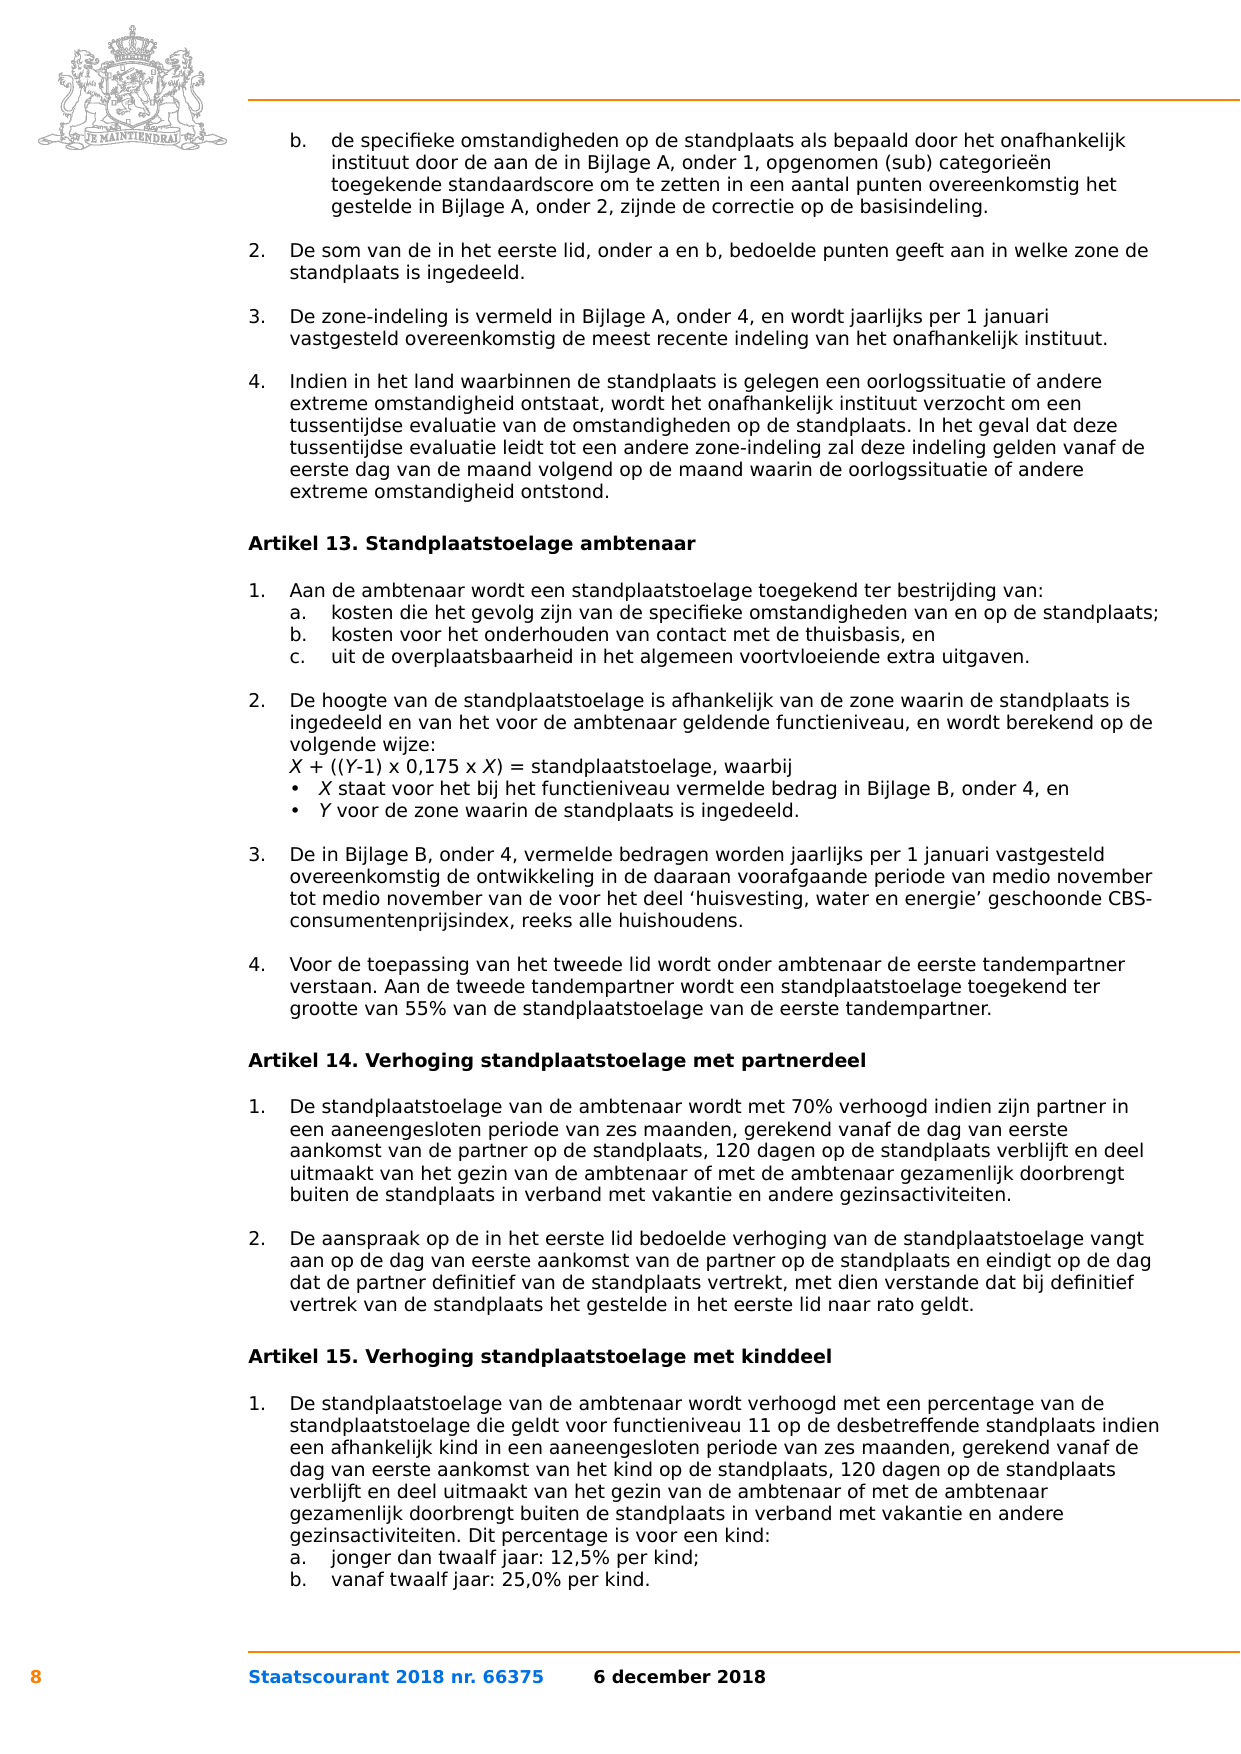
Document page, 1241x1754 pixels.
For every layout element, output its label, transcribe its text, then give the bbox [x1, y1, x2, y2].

picture [38, 25, 227, 150]
subtitle Artikel 15. Verhoging standplaatstoelage met kinddeel [248, 1346, 1163, 1368]
text 4. Voor de toepassing van het tweede lid wordt onder ambtenaar de eerste tandempartner verstaan. Aan de tweede tandempartner wordt een standplaatstoelage toegekend ter grootte van 55% van de standplaatstoelage van de eerste tandempartner. [248, 953, 1163, 1019]
text b. kosten voor het onderhouden van contact met de thuisbasis, en [289, 624, 1163, 646]
text • X staat voor het bij het functieniveau vermelde bedrag in Bijlage B, onder 4, en [289, 778, 1163, 800]
text b. de specifieke omstandigheden op de standplaats als bepaald door het onafhankelijk instituut door de aan de in Bijlage A, onder 1, opgenomen (sub) categorieën toegekende standaardscore om te zetten in een aantal punten overeenkomstig het gestelde in Bijlage A, onder 2, zijnde de correctie op de basisindeling. [289, 130, 1163, 218]
text 1. De standplaatstoelage van de ambtenaar wordt verhoogd met een percentage van de standplaatstoelage die geldt voor functieniveau 11 op de desbetreffende standplaats indien een afhankelijk kind in een aaneengesloten periode van zes maanden, gerekend vanaf de dag van eerste aankomst van het kind op de standplaats, 120 dagen op de standplaats verblijft en deel uitmaakt van het gezin van de ambtenaar of met de ambtenaar gezamenlijk doorbrengt buiten de standplaats in verband met vakantie en andere gezinsactiviteiten. Dit percentage is voor een kind: [248, 1393, 1163, 1547]
text 2. De som van de in het eerste lid, onder a en b, bedoelde punten geeft aan in welke zone de standplaats is ingedeeld. [248, 240, 1163, 284]
text 2. De aanspraak op de in het eerste lid bedoelde verhoging van de standplaatstoelage vangt aan op de dag van eerste aankomst van de partner op de standplaats en eindigt op de dag dat de partner definitief van de standplaats vertrekt, met dien verstande dat bij definitief vertrek van de standplaats het gestelde in het eerste lid naar rato geldt. [248, 1228, 1163, 1316]
subtitle Artikel 13. Standplaatstoelage ambtenaar [248, 533, 1163, 555]
text 1. De standplaatstoelage van de ambtenaar wordt met 70% verhoogd indien zijn partner in een aaneengesloten periode van zes maanden, gerekend vanaf de dag van eerste aankomst van de partner op de standplaats, 120 dagen op de standplaats verblijft en deel uitmaakt van het gezin van de ambtenaar of met de ambtenaar gezamenlijk doorbrengt buiten de standplaats in verband met vakantie en andere gezinsactiviteiten. [248, 1096, 1163, 1206]
text 1. Aan de ambtenaar wordt een standplaatstoelage toegekend ter bestrijding van: [248, 580, 1163, 602]
text X + ((Y-1) x 0,175 x X) = standplaatstoelage, waarbij [289, 756, 1163, 778]
subtitle Artikel 14. Verhoging standplaatstoelage met partnerdeel [248, 1049, 1163, 1071]
text a. kosten die het gevolg zijn van de specifieke omstandigheden van en op de standplaats; [289, 602, 1163, 624]
text 3. De zone-indeling is vermeld in Bijlage A, onder 4, en wordt jaarlijks per 1 januari vastgesteld overeenkomstig de meest recente indeling van het onafhankelijk instituut. [248, 306, 1163, 349]
text 3. De in Bijlage B, onder 4, vermelde bedragen worden jaarlijks per 1 januari vastgesteld overeenkomstig de ontwikkeling in de daaraan voorafgaande periode van medio november tot medio november van de voor het deel ‘huisvesting, water en energie’ geschoonde CBS-consumentenprijsindex, reeks alle huishoudens. [248, 844, 1163, 932]
text b. vanaf twaalf jaar: 25,0% per kind. [289, 1569, 1163, 1591]
text 2. De hoogte van de standplaatstoelage is afhankelijk van de zone waarin de standplaats is ingedeeld en van het voor de ambtenaar geldende functieniveau, en wordt berekend op de volgende wijze: [248, 690, 1163, 756]
text a. jonger dan twaalf jaar: 12,5% per kind; [289, 1547, 1163, 1569]
text • Y voor de zone waarin de standplaats is ingedeeld. [289, 800, 1163, 822]
text c. uit de overplaatsbaarheid in het algemeen voortvloeiende extra uitgaven. [289, 646, 1163, 668]
text 4. Indien in het land waarbinnen de standplaats is gelegen een oorlogssituatie of andere extreme omstandigheid ontstaat, wordt het onafhankelijk instituut verzocht om een tussentijdse evaluatie van de omstandigheden op de standplaats. In het geval dat deze tussentijdse evaluatie leidt tot een andere zone-indeling zal deze indeling gelden vanaf de eerste dag van de maand volgend op de maand waarin de oorlogssituatie of andere extreme omstandigheid ontstond. [248, 371, 1163, 503]
